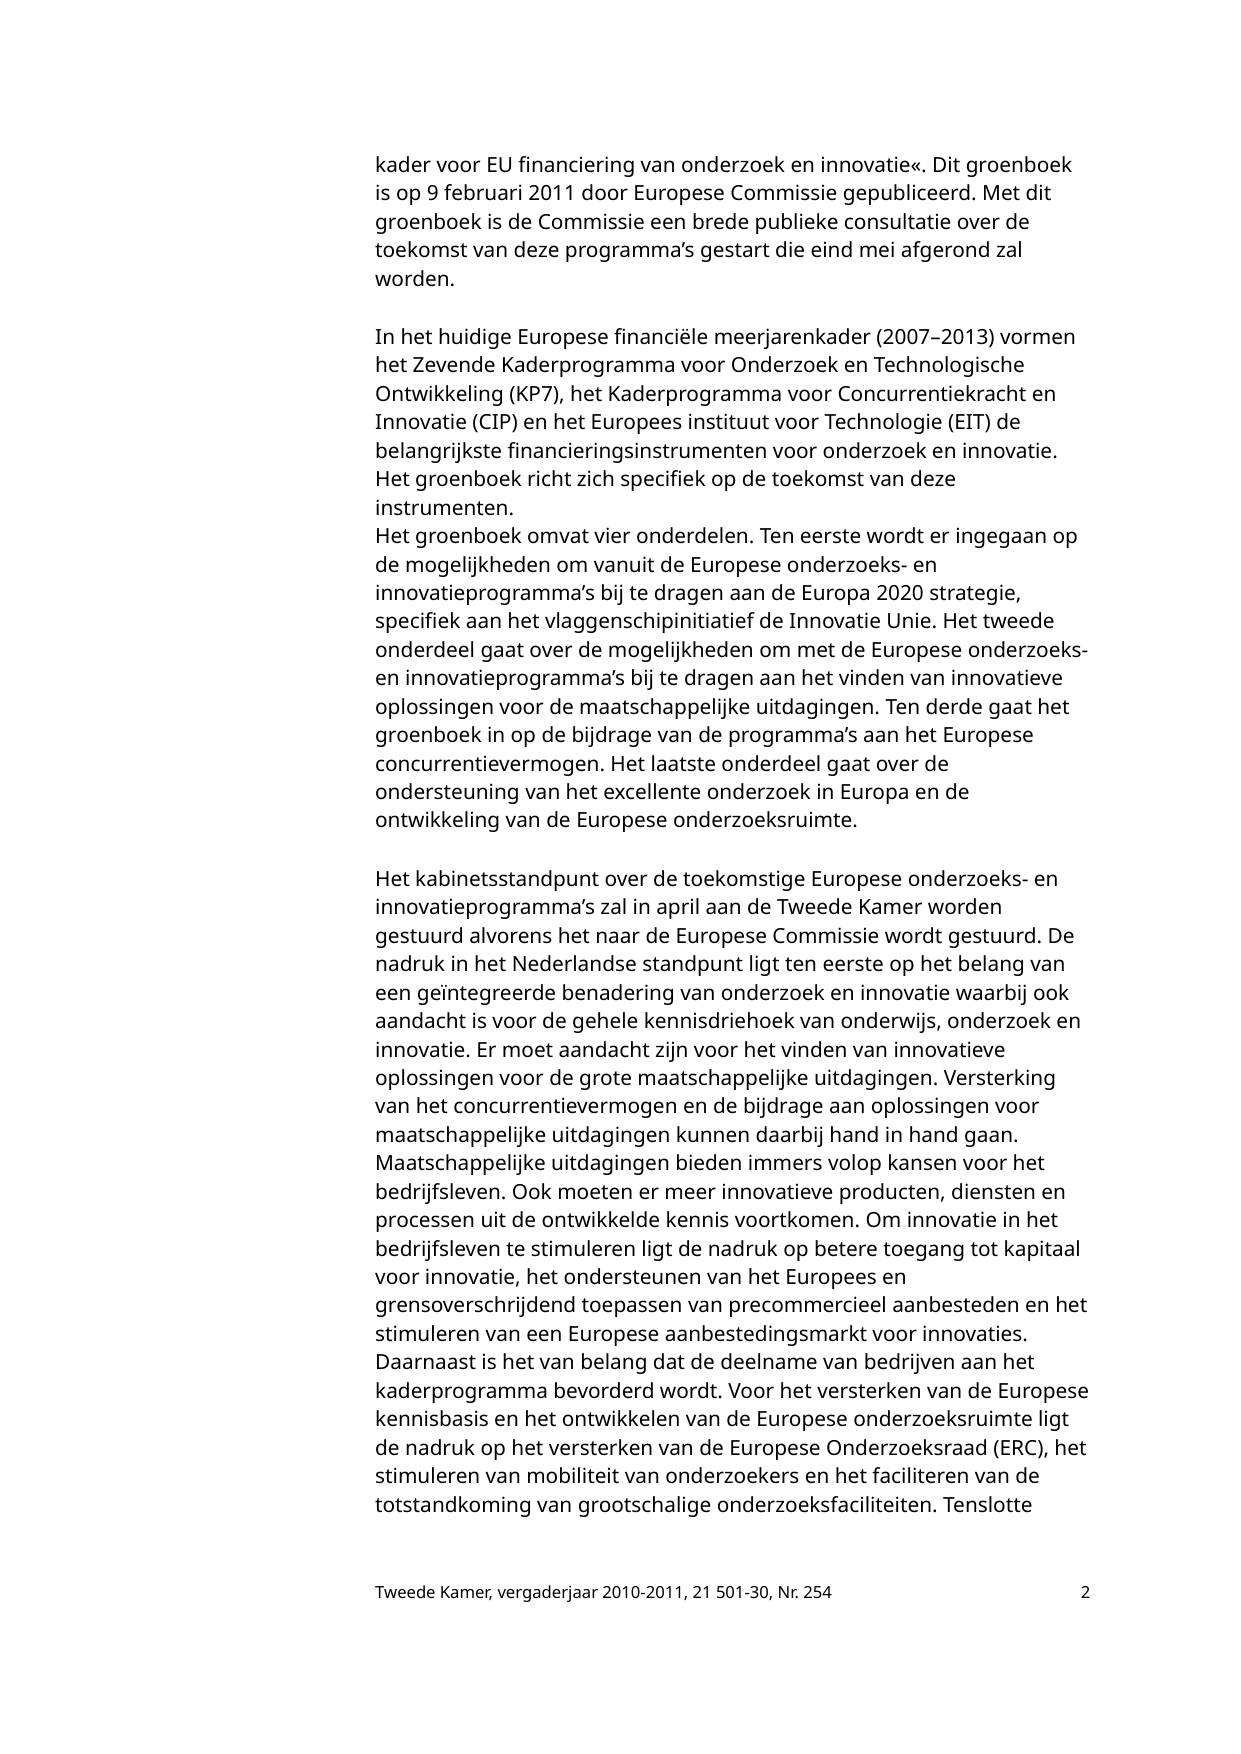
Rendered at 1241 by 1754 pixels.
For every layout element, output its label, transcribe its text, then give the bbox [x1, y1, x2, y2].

text Het groenboek omvat vier onderdelen. Ten eerste wordt er ingegaan op de mogelijkheden om vanuit de Europese onderzoeks- en innovatieprogramma’s bij te dragen aan de Europa 2020 strategie, specifiek aan het vlaggenschipinitiatief de Innovatie Unie. Het tweede onderdeel gaat over de mogelijkheden om met de Europese onderzoeks- en innovatieprogramma’s bij te dragen aan het vinden van innovatieve oplossingen voor de maatschappelijke uitdagingen. Ten derde gaat het groenboek in op de bijdrage van de programma’s aan het Europese concurrentievermogen. Het laatste onderdeel gaat over de ondersteuning van het excellente onderzoek in Europa en de ontwikkeling van de Europese onderzoeksruimte. [375, 521, 1090, 834]
text kader voor EU financiering van onderzoek en innovatie«. Dit groenboek is op 9 februari 2011 door Europese Commissie gepubliceerd. Met dit groenboek is de Commissie een brede publieke consultatie over de toekomst van deze programma’s gestart die eind mei afgerond zal worden. [375, 150, 1090, 292]
text Het kabinetsstandpunt over de toekomstige Europese onderzoeks- en innovatieprogramma’s zal in april aan de Tweede Kamer worden gestuurd alvorens het naar de Europese Commissie wordt gestuurd. De nadruk in het Nederlandse standpunt ligt ten eerste op het belang van een geïntegreerde benadering van onderzoek en innovatie waarbij ook aandacht is voor de gehele kennisdriehoek van onderwijs, onderzoek en innovatie. Er moet aandacht zijn voor het vinden van innovatieve oplossingen voor de grote maatschappelijke uitdagingen. Versterking van het concurrentievermogen en de bijdrage aan oplossingen voor maatschappelijke uitdagingen kunnen daarbij hand in hand gaan. Maatschappelijke uitdagingen bieden immers volop kansen voor het bedrijfsleven. Ook moeten er meer innovatieve producten, diensten en processen uit de ontwikkelde kennis voortkomen. Om innovatie in het bedrijfsleven te stimuleren ligt de nadruk op betere toegang tot kapitaal voor innovatie, het ondersteunen van het Europees en grensoverschrijdend toepassen van precommercieel aanbesteden en het stimuleren van een Europese aanbestedingsmarkt voor innovaties. Daarnaast is het van belang dat de deelname van bedrijven aan het kaderprogramma bevorderd wordt. Voor het versterken van de Europese kennisbasis en het ontwikkelen van de Europese onderzoeksruimte ligt de nadruk op het versterken van de Europese Onderzoeksraad (ERC), het stimuleren van mobiliteit van onderzoekers en het faciliteren van de totstandkoming van grootschalige onderzoeksfaciliteiten. Tenslotte [375, 864, 1090, 1518]
text In het huidige Europese financiële meerjarenkader (2007–2013) vormen het Zevende Kaderprogramma voor Onderzoek en Technologische Ontwikkeling (KP7), het Kaderprogramma voor Concurrentiekracht en Innovatie (CIP) en het Europees instituut voor Technologie (EIT) de belangrijkste financieringsinstrumenten voor onderzoek en innovatie. Het groenboek richt zich specifiek op de toekomst van deze instrumenten. [375, 322, 1090, 521]
